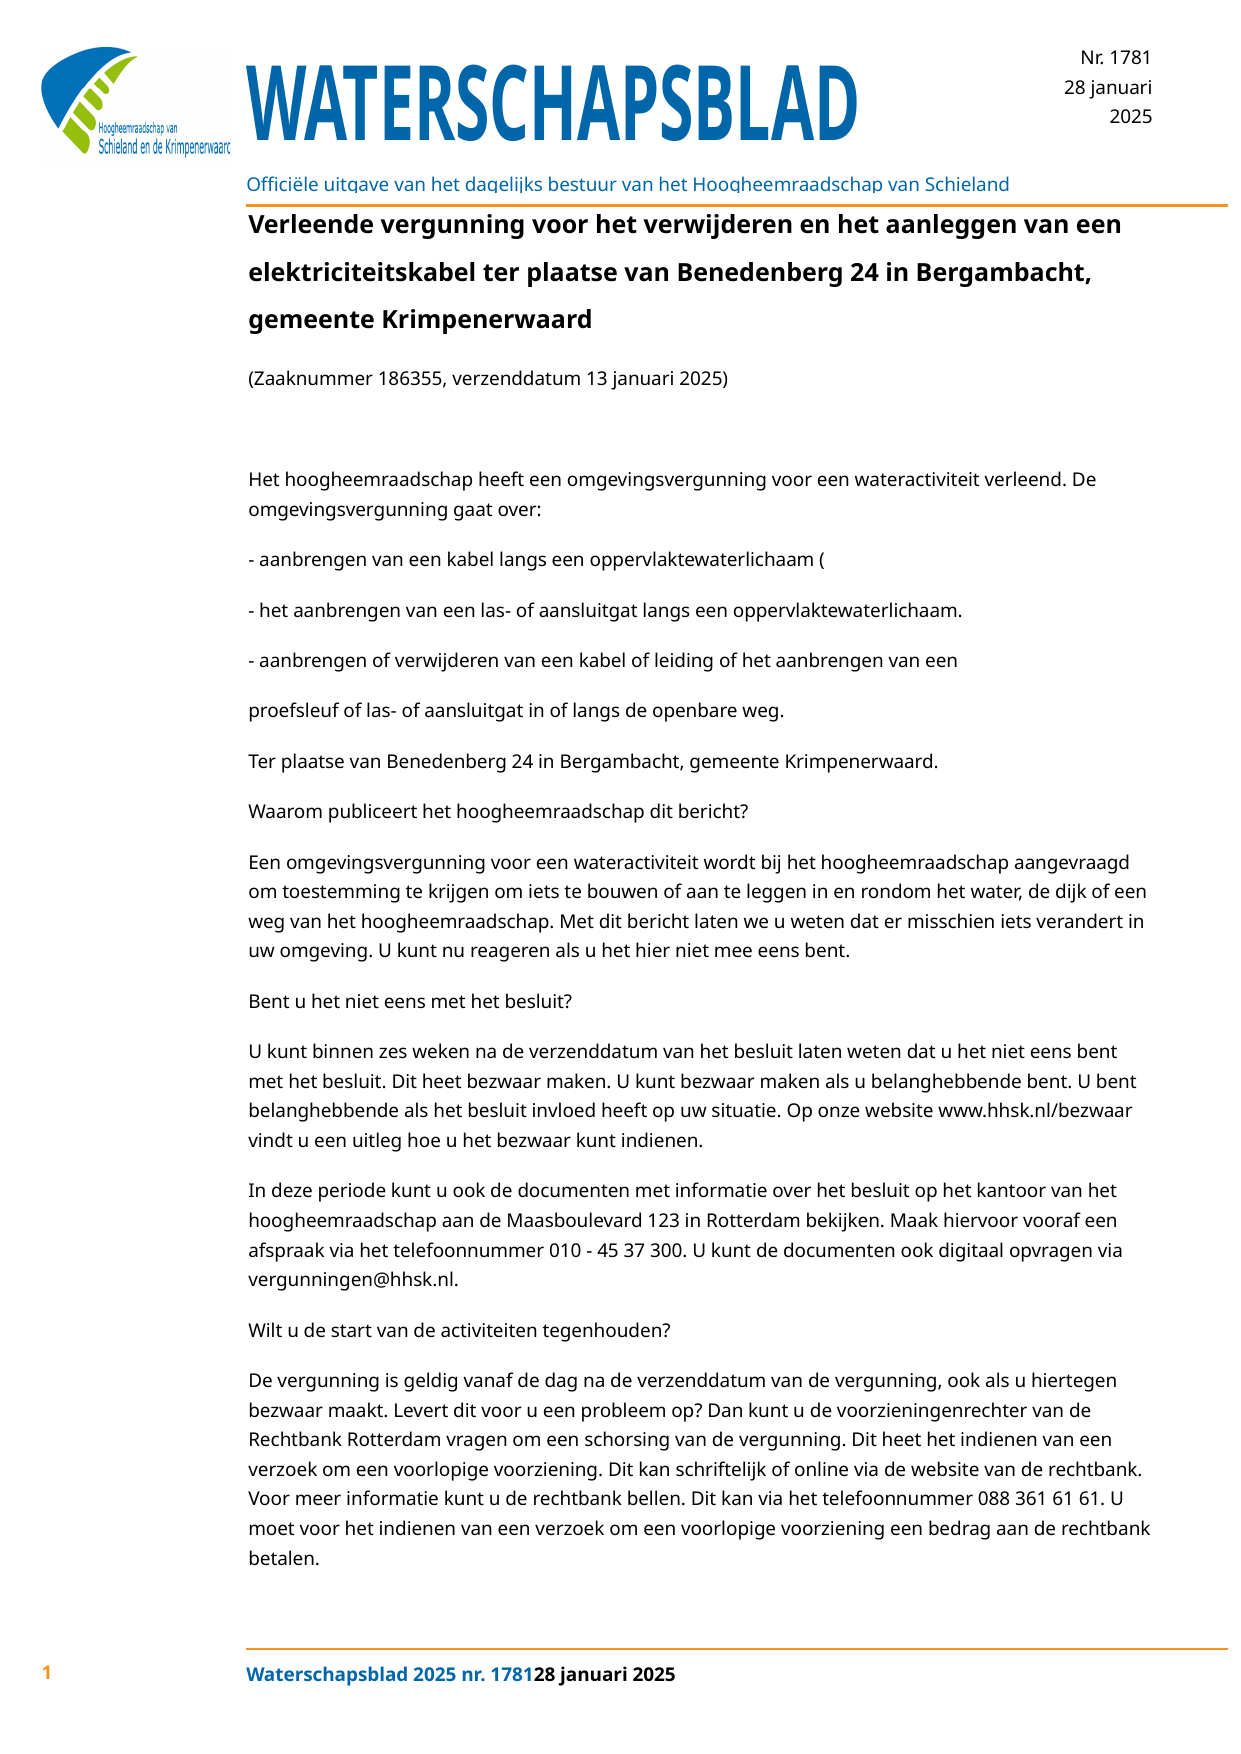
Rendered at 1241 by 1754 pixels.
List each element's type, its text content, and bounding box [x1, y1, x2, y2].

text U kunt binnen zes weken na de verzenddatum van het besluit laten weten dat u het niet eens bent met het besluit. Dit heet bezwaar maken. U kunt bezwaar maken als u belanghebbende bent. U bent belanghebbende als het besluit invloed heeft op uw situatie. Op onze website www.hhsk.nl/bezwaar vindt u een uitleg hoe u het bezwaar kunt indienen. [248, 1038, 1152, 1153]
text Waarom publiceert het hoogheemraadschap dit bericht? [248, 798, 1152, 824]
text proefsleuf of las- of aansluitgat in of langs de openbare weg. [248, 698, 1152, 723]
text In deze periode kunt u ook de documenten met informatie over het besluit op het kantoor van het hoogheemraadschap aan de Maasboulevard 123 in Rotterdam bekijken. Maak hiervoor vooraf een afspraak via het telefoonnummer 010 - 45 37 300. U kunt de documenten ook digitaal opvragen via vergunningen@hhsk.nl. [248, 1178, 1152, 1292]
text - aanbrengen van een kabel langs een oppervlaktewaterlichaam ( [248, 546, 1152, 572]
text Het hoogheemraadschap heeft een omgevingsvergunning voor een wateractiviteit verleend. De omgevingsvergunning gaat over: [248, 466, 1152, 522]
text Bent u het niet eens met het besluit? [248, 988, 1152, 1014]
text Een omgevingsvergunning voor een wateractiviteit wordt bij het hoogheemraadschap aangevraagd om toestemming te krijgen om iets te bouwen of aan te leggen in en rondom het water, de dijk of een weg van het hoogheemraadschap. Met dit bericht laten we u weten dat er misschien iets verandert in uw omgeving. U kunt nu reageren als u het hier niet mee eens bent. [248, 849, 1152, 963]
text De vergunning is geldig vanaf de dag na de verzenddatum van de vergunning, ook als u hiertegen bezwaar maakt. Levert dit voor u een probleem op? Dan kunt u de voorzieningenrechter van de Rechtbank Rotterdam vragen om een schorsing van de vergunning. Dit heet het indienen van een verzoek om een voorlopige voorziening. Dit kan schriftelijk of online via de website van de rechtbank. Voor meer informatie kunt u de rechtbank bellen. Dit kan via het telefoonnummer 088 361 61 61. U moet voor het indienen van een verzoek om een voorlopige voorziening een bedrag aan de rechtbank betalen. [248, 1367, 1152, 1570]
picture [41, 47, 231, 172]
text Verleende vergunning voor het verwijderen en het aanleggen van een elektriciteitskabel ter plaatse van Benedenberg 24 in Bergambacht, gemeente Krimpenerwaard [248, 207, 1152, 336]
text Ter plaatse van Benedenberg 24 in Bergambacht, gemeente Krimpenerwaard. [248, 748, 1152, 774]
text - het aanbrengen van een las- of aansluitgat langs een oppervlaktewaterlichaam. [248, 597, 1152, 622]
text - aanbrengen of verwijderen van een kabel of leiding of het aanbrengen van een [248, 647, 1152, 673]
text (Zaaknummer 186355, verzenddatum 13 januari 2025) [248, 366, 1152, 391]
text Wilt u de start van de activiteiten tegenhouden? [248, 1317, 1152, 1342]
